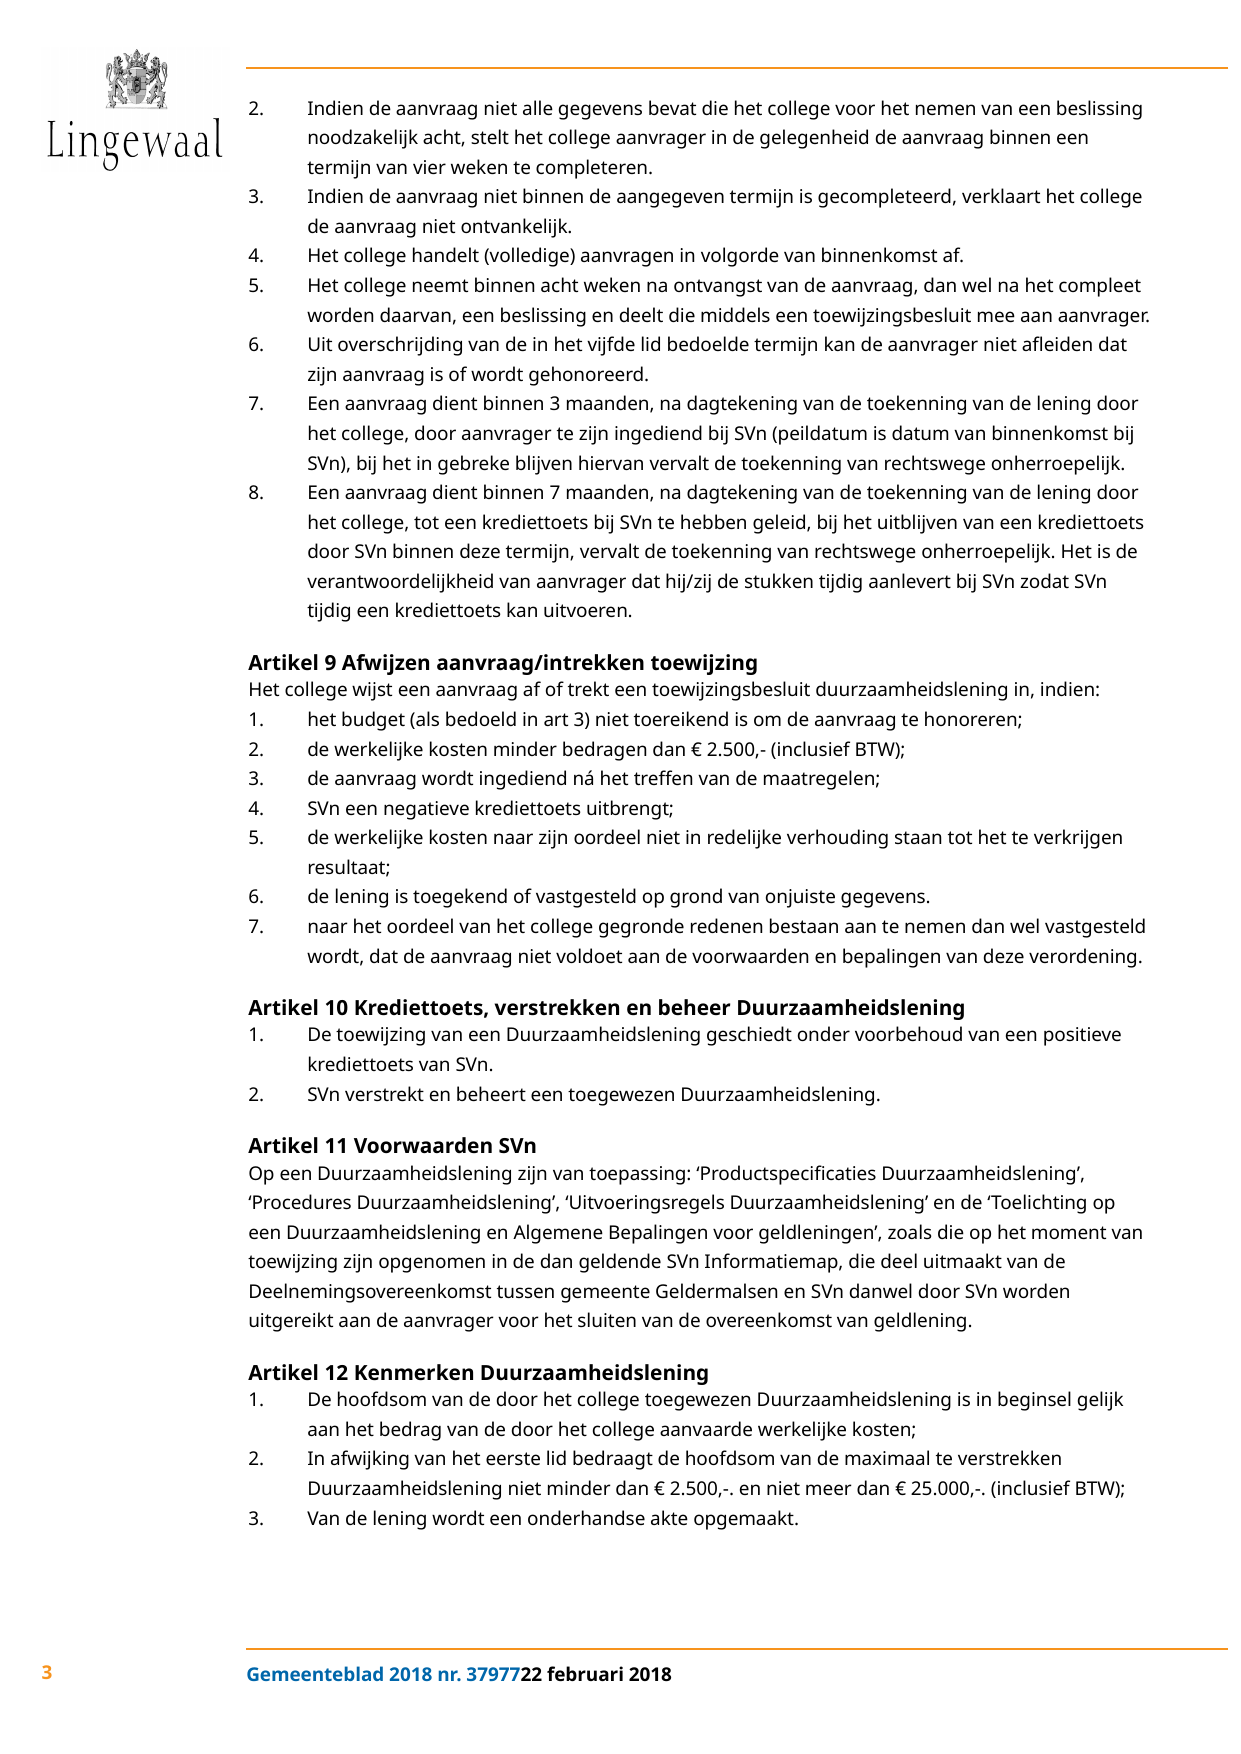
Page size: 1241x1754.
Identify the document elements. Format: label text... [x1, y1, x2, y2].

text Artikel 10 Krediettoets, verstrekken en beheer Duurzaamheidslening [248, 993, 1152, 1022]
list naar het oordeel van het college gegronde redenen bestaan aan te nemen dan wel vastgesteld wordt, dat de aanvraag niet voldoet aan de voorwaarden en bepalingen van deze verordening. [248, 913, 1152, 968]
list het budget (als bedoeld in art 3) niet toereikend is om de aanvraag te honoreren; [248, 706, 1152, 732]
list SVn verstrekt en beheert een toegewezen Duurzaamheidslening. [248, 1081, 1152, 1107]
list de werkelijke kosten naar zijn oordeel niet in redelijke verhouding staan tot het te verkrijgen resultaat; [248, 824, 1152, 880]
list Een aanvraag dient binnen 7 maanden, na dagtekening van de toekenning van de lening door het college, tot een krediettoets bij SVn te hebben geleid, bij het uitblijven van een krediettoets door SVn binnen deze termijn, vervalt de toekenning van rechtswege onherroepelijk. Het is de verantwoordelijkheid van aanvrager dat hij/zij de stukken tijdig aanlevert bij SVn zodat SVn tijdig een krediettoets kan uitvoeren. [248, 479, 1152, 623]
list de werkelijke kosten minder bedragen dan € 2.500,- (inclusief BTW); [248, 736, 1152, 761]
list SVn een negatieve krediettoets uitbrengt; [248, 795, 1152, 821]
text Op een Duurzaamheidslening zijn van toepassing: ‘Productspecificaties Duurzaamheidslening’, ‘Procedures Duurzaamheidslening’, ‘Uitvoeringsregels Duurzaamheidslening’ en de ‘Toelichting op een Duurzaamheidslening en Algemene Bepalingen voor geldleningen’, zoals die op het moment van toewijzing zijn opgenomen in de dan geldende SVn Informatiemap, die deel uitmaakt van de Deelnemingsovereenkomst tussen gemeente Geldermalsen en SVn danwel door SVn worden uitgereikt aan de aanvrager voor het sluiten van de overeenkomst van geldlening. [248, 1160, 1152, 1333]
list de lening is toegekend of vastgesteld op grond van onjuiste gegevens. [248, 884, 1152, 909]
list Indien de aanvraag niet binnen de aangegeven termijn is gecompleteerd, verklaart het college de aanvraag niet ontvankelijk. [248, 183, 1152, 239]
list Een aanvraag dient binnen 3 maanden, na dagtekening van de toekenning van de lening door het college, door aanvrager te zijn ingediend bij SVn (peildatum is datum van binnenkomst bij SVn), bij het in gebreke blijven hiervan vervalt de toekenning van rechtswege onherroepelijk. [248, 391, 1152, 476]
text Artikel 11 Voorwaarden SVn [248, 1131, 1152, 1160]
picture [41, 47, 231, 172]
list Uit overschrijding van de in het vijfde lid bedoelde termijn kan de aanvrager niet afleiden dat zijn aanvraag is of wordt gehonoreerd. [248, 331, 1152, 387]
list Het college handelt (volledige) aanvragen in volgorde van binnenkomst af. [248, 243, 1152, 268]
list Van de lening wordt een onderhandse akte opgemaakt. [248, 1505, 1152, 1531]
list de aanvraag wordt ingediend ná het treffen van de maatregelen; [248, 765, 1152, 791]
text Het college wijst een aanvraag af of trekt een toewijzingsbesluit duurzaamheidslening in, indien: [248, 677, 1152, 702]
list De hoofdsom van de door het college toegewezen Duurzaamheidslening is in beginsel gelijk aan het bedrag van de door het college aanvaarde werkelijke kosten; [248, 1386, 1152, 1442]
list In afwijking van het eerste lid bedraagt de hoofdsom van de maximaal te verstrekken Duurzaamheidslening niet minder dan € 2.500,-. en niet meer dan € 25.000,-. (inclusief BTW); [248, 1446, 1152, 1501]
list Indien de aanvraag niet alle gegevens bevat die het college voor het nemen van een beslissing noodzakelijk acht, stelt het college aanvrager in de gelegenheid de aanvraag binnen een termijn van vier weken te completeren. [248, 95, 1152, 180]
list De toewijzing van een Duurzaamheidslening geschiedt onder voorbehoud van een positieve krediettoets van SVn. [248, 1022, 1152, 1077]
text Artikel 9 Afwijzen aanvraag/intrekken toewijzing [248, 648, 1152, 677]
list Het college neemt binnen acht weken na ontvangst van de aanvraag, dan wel na het compleet worden daarvan, een beslissing en deelt die middels een toewijzingsbesluit mee aan aanvrager. [248, 272, 1152, 328]
text Artikel 12 Kenmerken Duurzaamheidslening [248, 1358, 1152, 1386]
